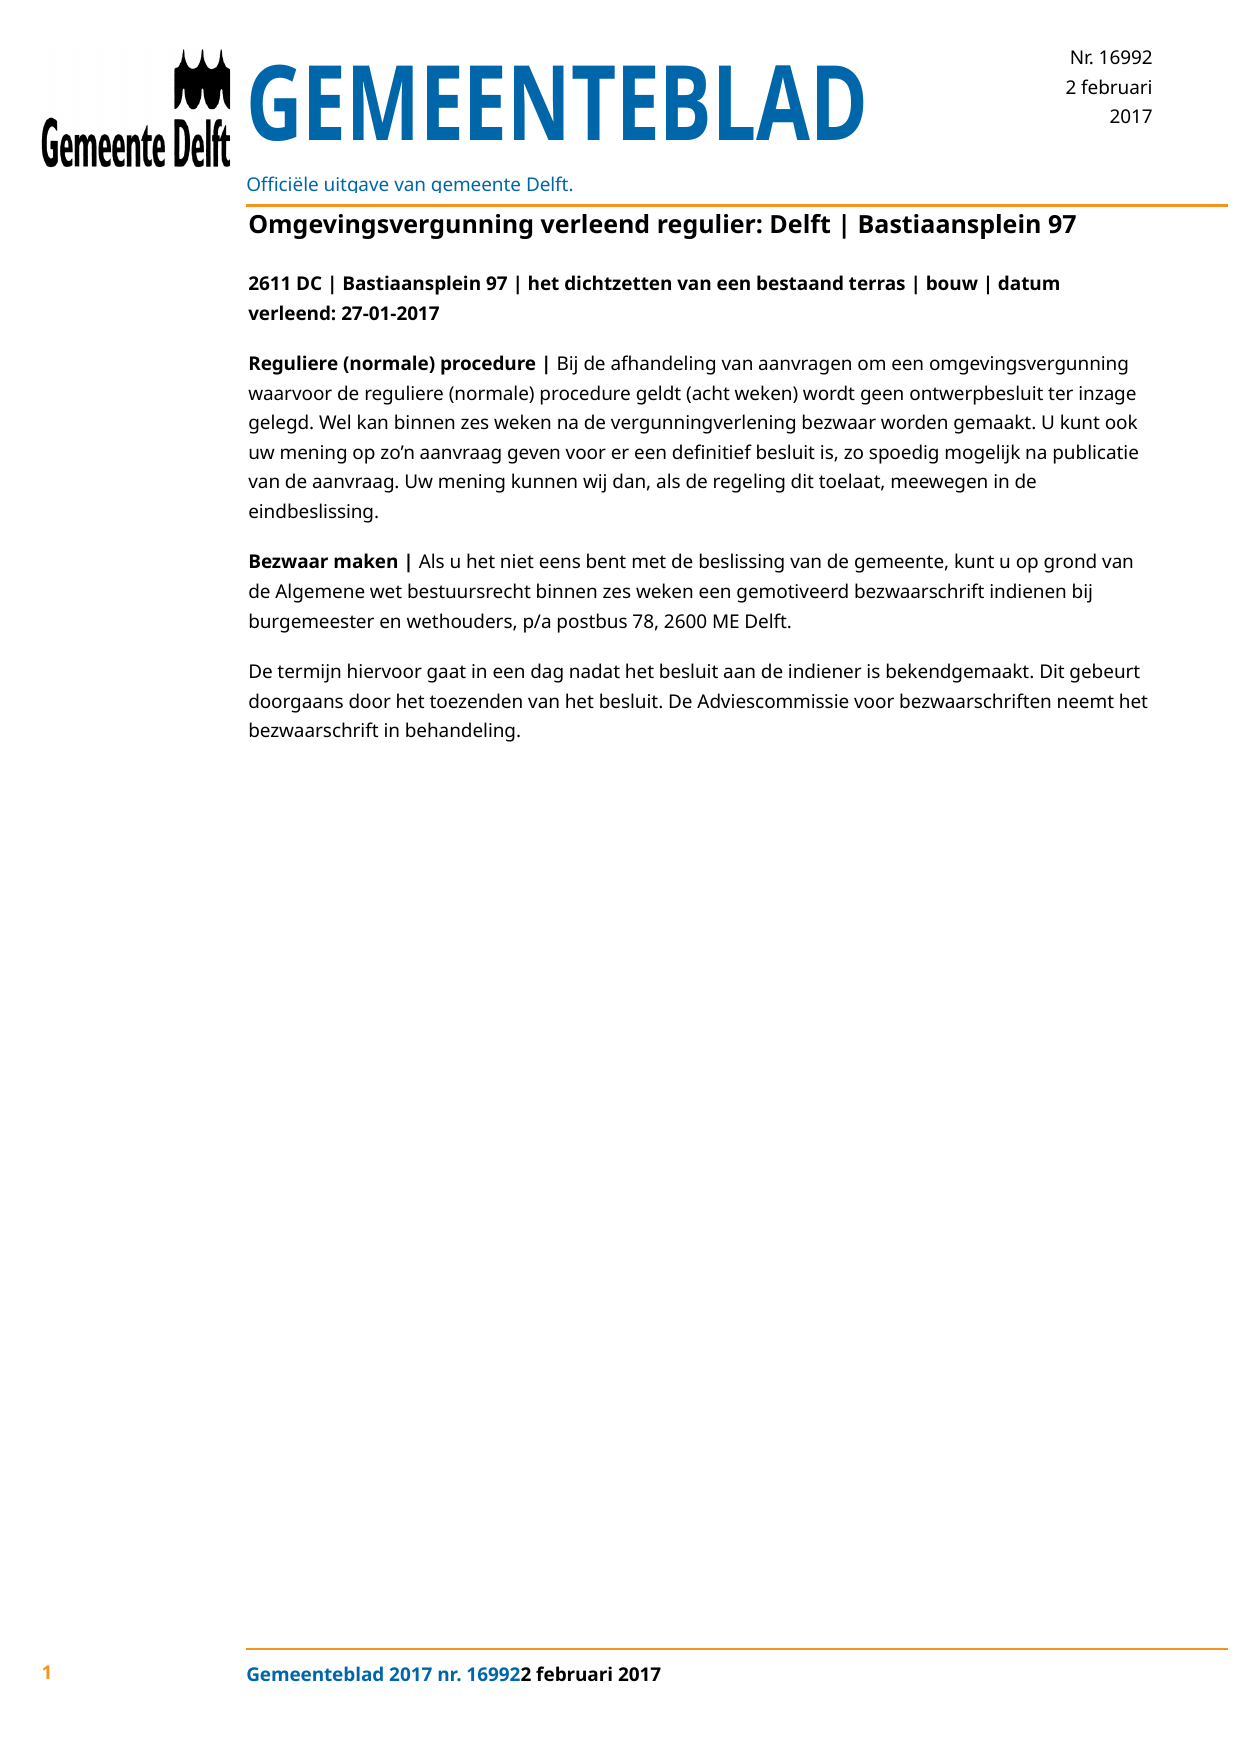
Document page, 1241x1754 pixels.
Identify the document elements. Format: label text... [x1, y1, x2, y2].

text 2611 DC | Bastiaansplein 97 | het dichtzetten van een bestaand terras | bouw | datum verleend: 27-01-2017 [248, 270, 1152, 326]
picture [41, 47, 231, 172]
text Reguliere (normale) procedure | Bij de afhandeling van aanvragen om een omgevingsvergunning waarvoor de reguliere (normale) procedure geldt (acht weken) wordt geen ontwerpbesluit ter inzage gelegd. Wel kan binnen zes weken na de vergunningverlening bezwaar worden gemaakt. U kunt ook uw mening op zo’n aanvraag geven voor er een definitief besluit is, zo spoedig mogelijk na publicatie van de aanvraag. Uw mening kunnen wij dan, als de regeling dit toelaat, meewegen in de eindbeslissing. [248, 350, 1152, 524]
text Bezwaar maken | Als u het niet eens bent met de beslissing van de gemeente, kunt u op grond van de Algemene wet bestuursrecht binnen zes weken een gemotiveerd bezwaarschrift indienen bij burgemeester en wethouders, p/a postbus 78, 2600 ME Delft. [248, 549, 1152, 633]
text De termijn hiervoor gaat in een dag nadat het besluit aan de indiener is bekendgemaakt. Dit gebeurt doorgaans door het toezenden van het besluit. De Adviescommissie voor bezwaarschriften neemt het bezwaarschrift in behandeling. [248, 658, 1152, 743]
text Omgevingsvergunning verleend regulier: Delft | Bastiaansplein 97 [248, 207, 1152, 241]
